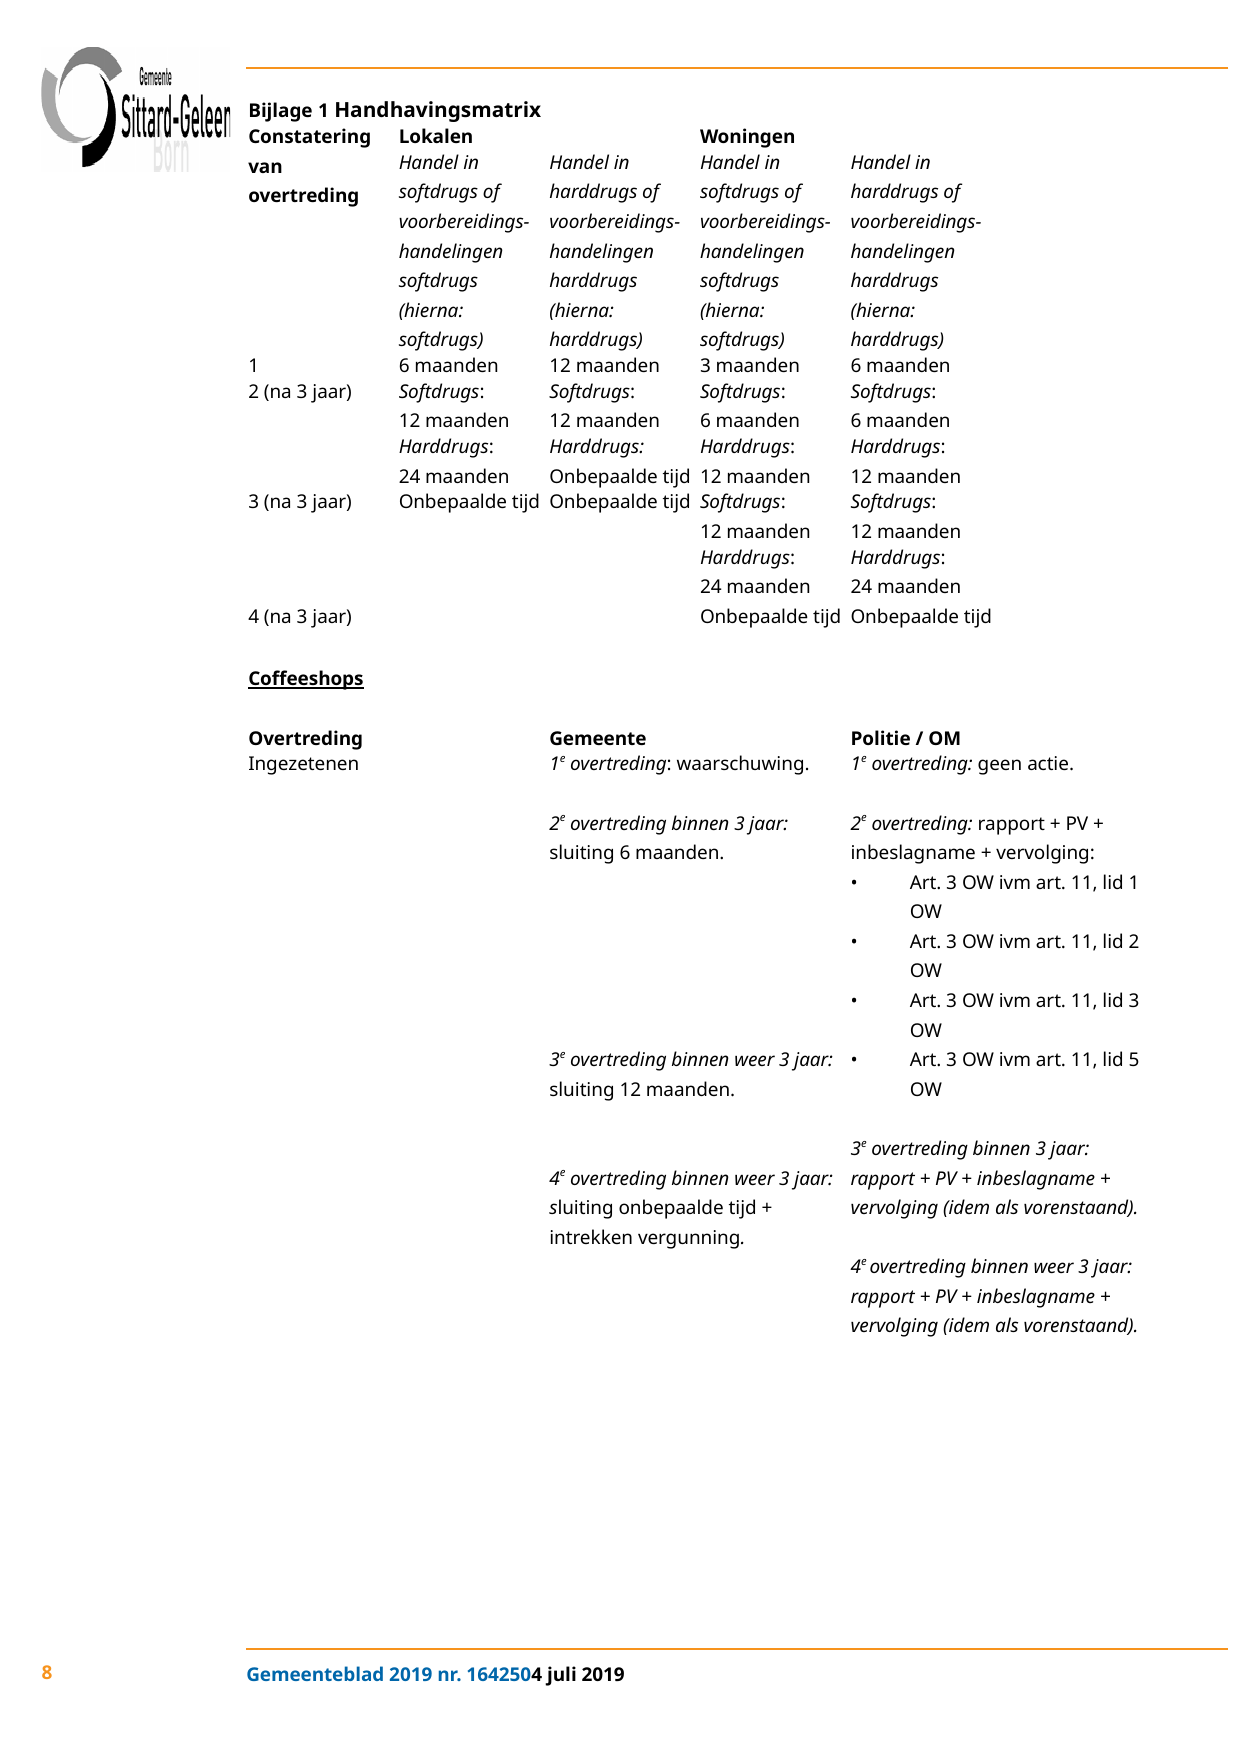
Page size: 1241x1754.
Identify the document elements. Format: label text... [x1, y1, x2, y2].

table_cell Handel in harddrugs of voorbereidings-handelingen harddrugs (hierna: harddrugs) [850, 149, 1001, 352]
table_header Overtreding [248, 725, 549, 751]
table_cell Onbepaalde tijd [549, 489, 700, 633]
table_cell 3 (na 3 jaar) [248, 489, 398, 603]
table_cell Onbepaalde tijd [850, 603, 1001, 633]
table_cell 12 maanden [549, 353, 700, 378]
text Coffeeshops [248, 666, 1152, 691]
table_cell 4 (na 3 jaar) [248, 603, 398, 633]
table_cell Onbepaalde tijd [700, 603, 850, 633]
table_cell Ingezetenen [248, 751, 549, 1368]
table_cell Harddrugs: 24 maanden [399, 434, 549, 489]
table_header Constatering van overtreding [248, 124, 398, 352]
table_cell Softdrugs: 12 maanden [399, 378, 549, 433]
table_cell Harddrugs: 24 maanden [700, 544, 850, 603]
table_cell Harddrugs: 12 maanden [850, 434, 1001, 489]
table_header Woningen [700, 124, 1001, 149]
table_header Lokalen [399, 124, 700, 149]
table_cell Handel in softdrugs of voorbereidings-handelingen softdrugs (hierna: softdrugs) [700, 149, 850, 352]
table_cell Harddrugs: 24 maanden [850, 544, 1001, 603]
table_cell 6 maanden [850, 353, 1001, 378]
table_cell 6 maanden [399, 353, 549, 378]
table_cell Harddrugs: 12 maanden [700, 434, 850, 489]
table_cell 1e overtreding: waarschuwing. 2e overtreding binnen 3 jaar: sluiting 6 maanden. 3e overtreding binnen weer 3 jaar: sluiting 12 maanden. 4e overtreding binnen weer 3 jaar: sluiting onbepaalde tijd + intrekken vergunning. [549, 751, 850, 1368]
text Bijlage 1 Handhavingsmatrix [248, 95, 1152, 123]
table_cell 2 (na 3 jaar) [248, 378, 398, 489]
table_cell Handel in softdrugs of voorbereidings-handelingen softdrugs (hierna: softdrugs) [399, 149, 549, 352]
table_cell Softdrugs: 6 maanden [850, 378, 1001, 433]
table_header Politie / OM [850, 725, 1152, 751]
table_cell Softdrugs: 12 maanden [549, 378, 700, 433]
picture [41, 47, 231, 172]
table_cell Softdrugs: 6 maanden [700, 378, 850, 433]
table_cell 1e overtreding: geen actie. 2e overtreding: rapport + PV + inbeslagname + vervolging: Art. 3 OW ivm art. 11, lid 1 OW Art. 3 OW ivm art. 11, lid 2 OW Art. 3 OW ivm art. 11, lid 3 OW Art. 3 OW ivm art. 11, lid 5 OW 3e overtreding binnen 3 jaar: rapport + PV + inbeslagname + vervolging (idem als vorenstaand). 4e overtreding binnen weer 3 jaar: rapport + PV + inbeslagname + vervolging (idem als vorenstaand). [850, 751, 1152, 1368]
table_cell 3 maanden [700, 353, 850, 378]
table_cell Softdrugs: 12 maanden [700, 489, 850, 544]
table_cell 1 [248, 353, 398, 378]
table_cell Harddrugs: Onbepaalde tijd [549, 434, 700, 489]
table_header Gemeente [549, 725, 850, 751]
table_cell Softdrugs: 12 maanden [850, 489, 1001, 544]
table_cell Onbepaalde tijd [399, 489, 549, 633]
table_cell Handel in harddrugs of voorbereidings-handelingen harddrugs (hierna: harddrugs) [549, 149, 700, 352]
